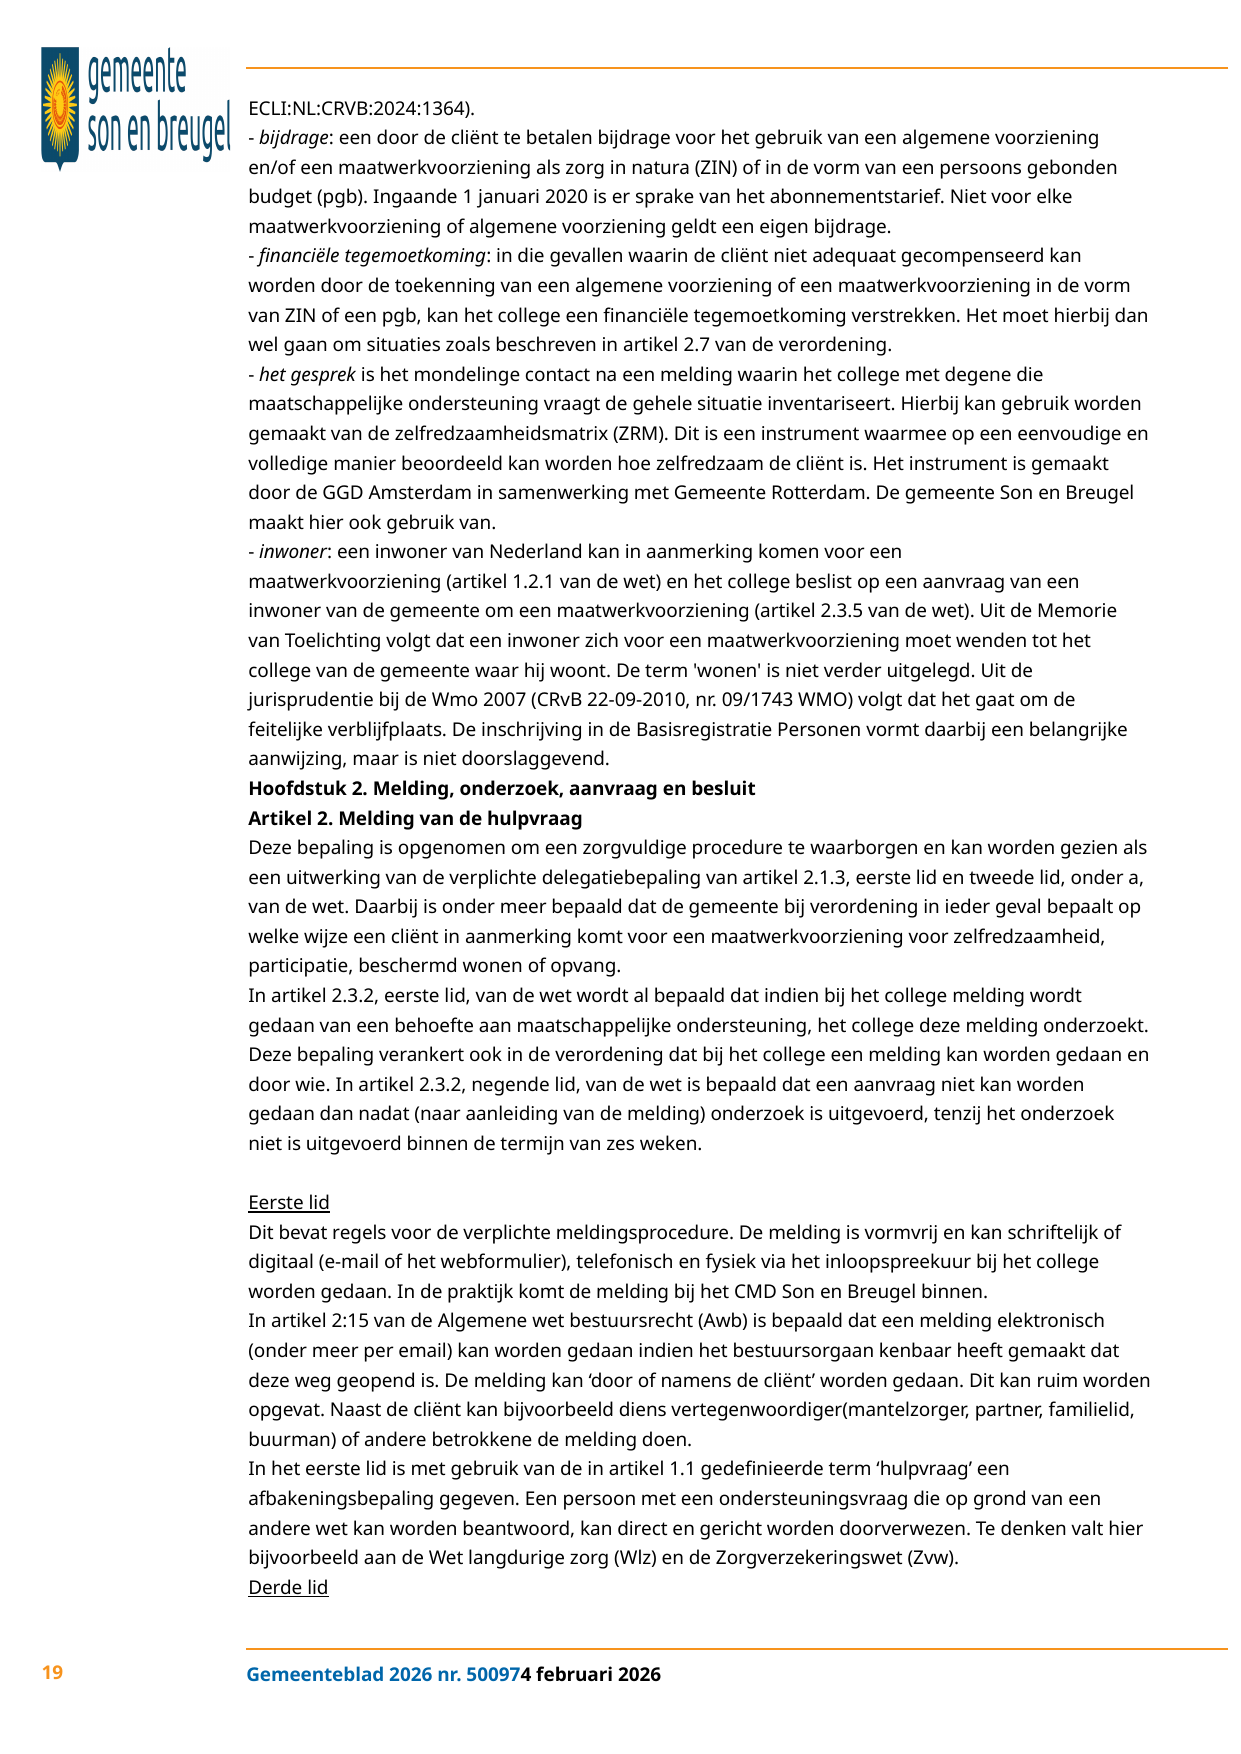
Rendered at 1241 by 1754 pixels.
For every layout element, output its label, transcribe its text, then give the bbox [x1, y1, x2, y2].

text In artikel 2:15 van de Algemene wet bestuursrecht (Awb) is bepaald dat een melding elektronisch (onder meer per email) kan worden gedaan indien het bestuursorgaan kenbaar heeft gemaakt dat deze weg geopend is. De melding kan ‘door of namens de cliënt’ worden gedaan. Dit kan ruim worden opgevat. Naast de cliënt kan bijvoorbeeld diens vertegenwoordiger(mantelzorger, partner, familielid, buurman) of andere betrokkene de melding doen. [248, 1308, 1152, 1452]
text Deze bepaling is opgenomen om een zorgvuldige procedure te waarborgen en kan worden gezien als een uitwerking van de verplichte delegatiebepaling van artikel 2.1.3, eerste lid en tweede lid, onder a, van de wet. Daarbij is onder meer bepaald dat de gemeente bij verordening in ieder geval bepaalt op welke wijze een cliënt in aanmerking komt voor een maatwerkvoorziening voor zelfredzaamheid, participatie, beschermd wonen of opvang. [248, 834, 1152, 978]
text - bijdrage: een door de cliënt te betalen bijdrage voor het gebruik van een algemene voorziening en/of een maatwerkvoorziening als zorg in natura (ZIN) of in de vorm van een persoons gebonden budget (pgb). Ingaande 1 januari 2020 is er sprake van het abonnementstarief. Niet voor elke maatwerkvoorziening of algemene voorziening geldt een eigen bijdrage. [248, 124, 1152, 239]
text maatwerkvoorziening (artikel 1.2.1 van de wet) en het college beslist op een aanvraag van een inwoner van de gemeente om een maatwerkvoorziening (artikel 2.3.5 van de wet). Uit de Memorie van Toelichting volgt dat een inwoner zich voor een maatwerkvoorziening moet wenden tot het college van de gemeente waar hij woont. De term 'wonen' is niet verder uitgelegd. Uit de jurisprudentie bij de Wmo 2007 (CRvB 22-09-2010, nr. 09/1743 WMO) volgt dat het gaat om de feitelijke verblijfplaats. De inschrijving in de Basisregistratie Personen vormt daarbij een belangrijke aanwijzing, maar is niet doorslaggevend. [248, 568, 1152, 771]
text - financiële tegemoetkoming: in die gevallen waarin de cliënt niet adequaat gecompenseerd kan worden door de toekenning van een algemene voorziening of een maatwerkvoorziening in de vorm van ZIN of een pgb, kan het college een financiële tegemoetkoming verstrekken. Het moet hierbij dan wel gaan om situaties zoals beschreven in artikel 2.7 van de verordening. [248, 243, 1152, 357]
text Eerste lid [248, 1189, 1152, 1215]
text - het gesprek is het mondelinge contact na een melding waarin het college met degene die maatschappelijke ondersteuning vraagt de gehele situatie inventariseert. Hierbij kan gebruik worden gemaakt van de zelfredzaamheidsmatrix (ZRM). Dit is een instrument waarmee op een eenvoudige en volledige manier beoordeeld kan worden hoe zelfredzaam de cliënt is. Het instrument is gemaakt door de GGD Amsterdam in samenwerking met Gemeente Rotterdam. De gemeente Son en Breugel maakt hier ook gebruik van. [248, 361, 1152, 535]
text Derde lid [248, 1574, 1152, 1600]
text Dit bevat regels voor de verplichte meldingsprocedure. De melding is vormvrij en kan schriftelijk of digitaal (e-mail of het webformulier), telefonisch en fysiek via het inloopspreekuur bij het college worden gedaan. In de praktijk komt de melding bij het CMD Son en Breugel binnen. [248, 1219, 1152, 1304]
text In artikel 2.3.2, eerste lid, van de wet wordt al bepaald dat indien bij het college melding wordt gedaan van een behoefte aan maatschappelijke ondersteuning, het college deze melding onderzoekt. Deze bepaling verankert ook in de verordening dat bij het college een melding kan worden gedaan en door wie. In artikel 2.3.2, negende lid, van de wet is bepaald dat een aanvraag niet kan worden gedaan dan nadat (naar aanleiding van de melding) onderzoek is uitgevoerd, tenzij het onderzoek niet is uitgevoerd binnen de termijn van zes weken. [248, 982, 1152, 1156]
text In het eerste lid is met gebruik van de in artikel 1.1 gedefinieerde term ‘hulpvraag’ een afbakeningsbepaling gegeven. Een persoon met een ondersteuningsvraag die op grond van een andere wet kan worden beantwoord, kan direct en gericht worden doorverwezen. Te denken valt hier bijvoorbeeld aan de Wet langdurige zorg (Wlz) en de Zorgverzekeringswet (Zvw). [248, 1456, 1152, 1570]
text Hoofdstuk 2. Melding, onderzoek, aanvraag en besluit [248, 775, 1152, 801]
text Artikel 2. Melding van de hulpvraag [248, 805, 1152, 831]
text - inwoner: een inwoner van Nederland kan in aanmerking komen voor een [248, 538, 1152, 564]
picture [41, 47, 231, 172]
text ECLI:NL:CRVB:2024:1364). [248, 95, 1152, 121]
